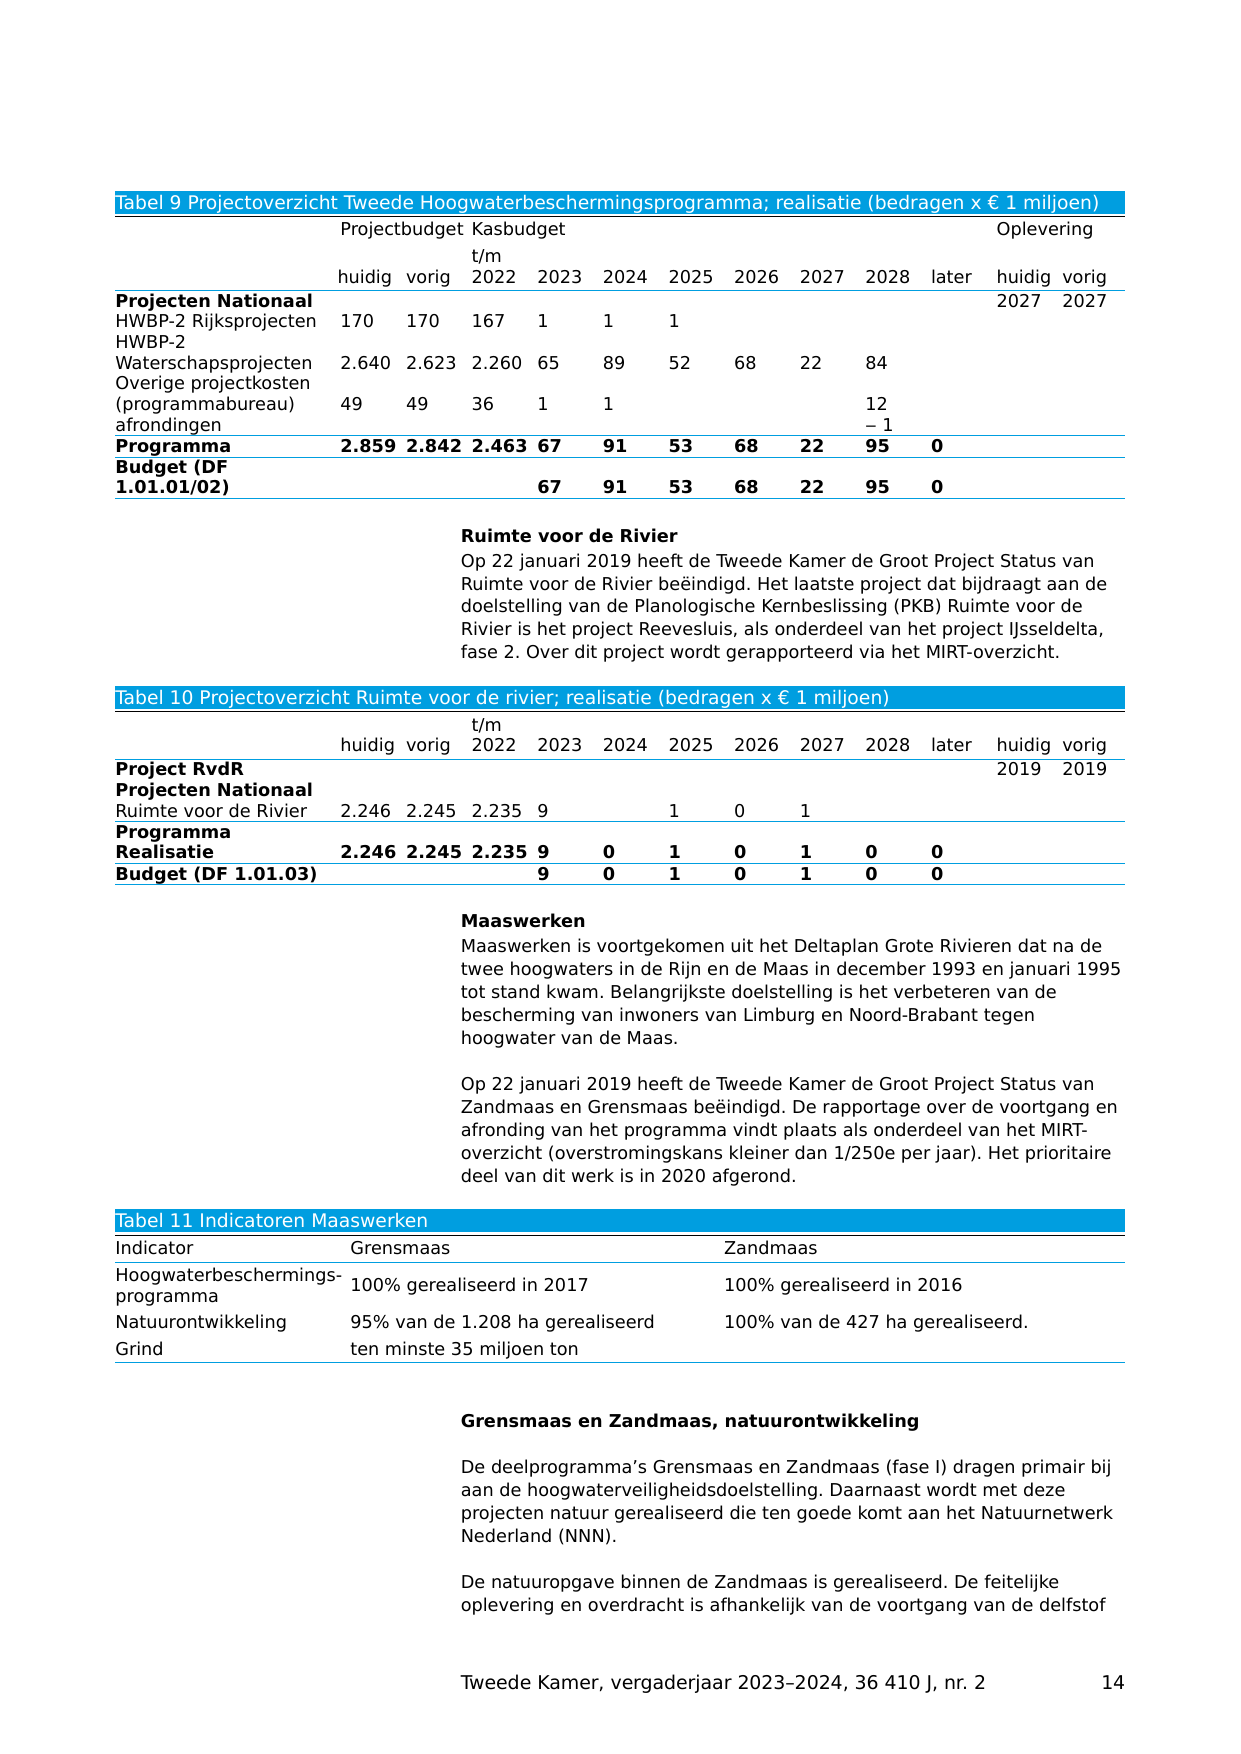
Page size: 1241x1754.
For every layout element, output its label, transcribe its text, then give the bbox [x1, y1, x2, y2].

table_cell [115, 217, 337, 290]
table_cell 0 [731, 822, 797, 863]
table_cell [731, 291, 797, 311]
table_cell 68 [731, 458, 797, 498]
table_cell 2025 [665, 243, 731, 290]
table_cell 12 [862, 373, 928, 414]
table_cell 49 [403, 373, 468, 414]
table_cell 2026 [731, 243, 797, 290]
table_cell 0 [600, 864, 665, 884]
table_cell Natuurontwikkeling [115, 1309, 347, 1336]
table_cell Oplevering [994, 217, 1125, 243]
table_cell Kasbudget [469, 217, 993, 243]
table_cell [797, 760, 862, 780]
table_cell [469, 780, 534, 801]
table_cell Ruimte voor de Rivier [115, 801, 337, 821]
table_cell [797, 291, 862, 311]
table_cell 170 [337, 311, 403, 332]
table_cell [1059, 373, 1125, 414]
table_cell 9 [534, 822, 600, 863]
table_cell [731, 311, 797, 332]
table_cell 2027 [1059, 291, 1125, 311]
table_cell [928, 780, 993, 801]
table_cell [665, 373, 731, 414]
table_cell ‒ 1 [862, 415, 928, 435]
table_cell 2.245 [403, 801, 468, 821]
table_cell 2.842 [403, 436, 468, 456]
table_cell Projectbudget [337, 217, 468, 243]
table_cell 0 [928, 864, 993, 884]
table_cell [994, 780, 1059, 801]
table_cell 67 [534, 436, 600, 456]
table_cell 2.260 [469, 332, 534, 373]
table_cell vorig [1059, 712, 1125, 759]
text De natuuropgave binnen de Zandmaas is gerealiseerd. De feitelijke oplevering en overdracht is afhankelijk van de voortgang van de delfstof­ [461, 1570, 1125, 1616]
table_cell [469, 415, 534, 435]
table_cell [534, 780, 600, 801]
table_cell [600, 415, 665, 435]
table_cell 100% van de 427 ha gerealiseerd. [721, 1309, 1125, 1336]
table_cell [665, 760, 731, 780]
table_cell 65 [534, 332, 600, 373]
table_cell 1 [665, 822, 731, 863]
text De deelprogramma’s Grensmaas en Zandmaas (fase I) dragen primair bij aan de hoogwaterveiligheidsdoelstelling. Daarnaast wordt met deze projecten natuur gerealiseerd die ten goede komt aan het Natuurnetwerk Nederland (NNN). [461, 1455, 1125, 1547]
table_cell [115, 712, 337, 759]
table_cell [994, 332, 1059, 373]
table_cell 2027 [994, 291, 1059, 311]
table_cell [403, 415, 468, 435]
table_cell [928, 760, 993, 780]
table_cell 2024 [600, 712, 665, 759]
table_cell 89 [600, 332, 665, 373]
table_cell Programma Realisatie [115, 822, 337, 863]
table_cell 2025 [665, 712, 731, 759]
table_cell 0 [600, 822, 665, 863]
table_cell Overige projectkosten (programmabureau) [115, 373, 337, 414]
table_cell 170 [403, 311, 468, 332]
table_cell [862, 760, 928, 780]
table_cell Hoogwaterbeschermings-programma [115, 1263, 347, 1309]
table_cell t/m 2022 [469, 243, 534, 290]
table_cell 0 [731, 801, 797, 821]
table_cell [862, 291, 928, 311]
table_cell 67 [534, 458, 600, 498]
table_cell 22 [797, 458, 862, 498]
table_cell 91 [600, 458, 665, 498]
table_cell 0 [862, 864, 928, 884]
table_cell Zandmaas [721, 1236, 1125, 1262]
table_cell 2.245 [403, 822, 468, 863]
table_cell 2.463 [469, 436, 534, 456]
table_cell [403, 291, 468, 311]
table_cell Indicator [115, 1236, 347, 1262]
table_cell 167 [469, 311, 534, 332]
table_cell 95 [862, 436, 928, 456]
table_cell [403, 760, 468, 780]
table_cell [1059, 780, 1125, 801]
table_cell [731, 415, 797, 435]
table_cell 2024 [600, 243, 665, 290]
table_cell 1 [797, 822, 862, 863]
table_cell huidig [337, 243, 403, 290]
text Maaswerken [461, 909, 1125, 932]
table_cell [534, 760, 600, 780]
table_cell 22 [797, 436, 862, 456]
table_cell [862, 311, 928, 332]
table_cell [534, 291, 600, 311]
table_cell 2.640 [337, 332, 403, 373]
table_cell [337, 780, 403, 801]
table_cell 95 [862, 458, 928, 498]
table_cell [994, 801, 1059, 821]
table_cell later [928, 712, 993, 759]
table_cell [797, 311, 862, 332]
table_cell 53 [665, 458, 731, 498]
table_cell 9 [534, 864, 600, 884]
table_cell [600, 291, 665, 311]
table_cell [862, 801, 928, 821]
table_cell 2023 [534, 243, 600, 290]
table_cell [994, 458, 1059, 498]
table_cell 2.623 [403, 332, 468, 373]
table_cell 1 [600, 373, 665, 414]
table_cell 49 [337, 373, 403, 414]
text Ruimte voor de Rivier [461, 524, 1125, 547]
table_cell vorig [403, 243, 468, 290]
table_cell 2019 [1059, 760, 1125, 780]
text Grensmaas en Zandmaas, natuurontwikkeling [461, 1409, 1125, 1432]
table_cell [928, 311, 993, 332]
table_cell [337, 415, 403, 435]
table_cell [928, 801, 993, 821]
table_cell 1 [665, 864, 731, 884]
table_cell huidig [994, 712, 1059, 759]
table_cell 2.859 [337, 436, 403, 456]
table_cell 2.246 [337, 801, 403, 821]
table_cell [469, 760, 534, 780]
table_cell [469, 291, 534, 311]
table_cell [928, 415, 993, 435]
table_cell Budget (DF 1.01.01/02) [115, 458, 337, 498]
table_cell [469, 864, 534, 884]
table_cell [862, 780, 928, 801]
table_cell [1059, 436, 1125, 456]
table_cell 52 [665, 332, 731, 373]
table_cell [994, 864, 1059, 884]
table_cell 2026 [731, 712, 797, 759]
table_cell [665, 780, 731, 801]
table_cell vorig [403, 712, 468, 759]
table_cell 2.235 [469, 801, 534, 821]
table_cell [994, 436, 1059, 456]
table_cell Project RvdR [115, 760, 337, 780]
table_cell [665, 415, 731, 435]
text Maaswerken is voortgekomen uit het Deltaplan Grote Rivieren dat na de twee hoogwaters in de Rijn en de Maas in december 1993 en januari 1995 tot stand kwam. Belangrijkste doelstelling is het verbeteren van de bescherming van inwoners van Limburg en Noord-Brabant tegen hoogwater van de Maas. [461, 934, 1125, 1049]
table_cell [1059, 864, 1125, 884]
table_cell [994, 822, 1059, 863]
table_cell [1059, 415, 1125, 435]
table_cell Projecten Nationaal [115, 291, 337, 311]
table_cell 100% gerealiseerd in 2016 [721, 1263, 1125, 1309]
table_cell HWBP-2 Rijksprojecten [115, 311, 337, 332]
table_cell 2027 [797, 712, 862, 759]
table_cell [665, 291, 731, 311]
table_cell 2019 [994, 760, 1059, 780]
table_cell 0 [928, 822, 993, 863]
table_cell [600, 801, 665, 821]
table_cell [337, 760, 403, 780]
table_cell [928, 373, 993, 414]
table_cell [797, 415, 862, 435]
table_cell t/m 2022 [469, 712, 534, 759]
table_cell [403, 458, 468, 498]
table_cell [928, 332, 993, 373]
table_cell later [928, 243, 993, 290]
table_cell [994, 415, 1059, 435]
table_cell [403, 780, 468, 801]
table_cell [731, 760, 797, 780]
table_cell 22 [797, 332, 862, 373]
text Op 22 januari 2019 heeft de Tweede Kamer de Groot Project Status van Ruimte voor de Rivier beëindigd. Het laatste project dat bijdraagt aan de doelstelling van de Planologische Kernbeslissing (PKB) Ruimte voor de Rivier is het project Reevesluis, als onderdeel van het project IJsseldelta, fase 2. Over dit project wordt gerapporteerd via het MIRT-overzicht. [461, 549, 1125, 663]
table_cell 84 [862, 332, 928, 373]
table_cell 1 [797, 864, 862, 884]
table_cell 2027 [797, 243, 862, 290]
text Op 22 januari 2019 heeft de Tweede Kamer de Groot Project Status van Zandmaas en Grensmaas beëindigd. De rapportage over de voortgang en afronding van het programma vindt plaats als onderdeel van het MIRT- overzicht (overstromingskans kleiner dan 1/250e per jaar). Het prioritaire deel van dit werk is in 2020 afgerond. [461, 1072, 1125, 1187]
table_cell 9 [534, 801, 600, 821]
table_cell 2023 [534, 712, 600, 759]
table_cell 0 [928, 436, 993, 456]
table_cell [469, 458, 534, 498]
table_cell [600, 760, 665, 780]
table_cell 0 [731, 864, 797, 884]
table_cell [797, 373, 862, 414]
table_cell Projecten Nationaal [115, 780, 337, 801]
table_cell 2.246 [337, 822, 403, 863]
table_cell [337, 291, 403, 311]
table_cell HWBP-2 Waterschapsprojecten [115, 332, 337, 373]
table_cell 1 [797, 801, 862, 821]
table_cell [337, 458, 403, 498]
table_cell [1059, 458, 1125, 498]
table_cell 1 [534, 311, 600, 332]
table_cell [731, 780, 797, 801]
table_cell [797, 780, 862, 801]
table_cell [1059, 822, 1125, 863]
table_cell Programma [115, 436, 337, 456]
table_cell 36 [469, 373, 534, 414]
table_cell afrondingen [115, 415, 337, 435]
table_cell [731, 373, 797, 414]
table_cell 1 [665, 801, 731, 821]
table_cell 2028 [862, 712, 928, 759]
table_cell 1 [534, 373, 600, 414]
table_cell 2028 [862, 243, 928, 290]
table_cell Grensmaas [347, 1236, 721, 1262]
table_cell 2.235 [469, 822, 534, 863]
table_cell [1059, 332, 1125, 373]
table_cell 53 [665, 436, 731, 456]
table_cell 68 [731, 436, 797, 456]
table_cell 91 [600, 436, 665, 456]
table_cell [1059, 801, 1125, 821]
table_cell vorig [1059, 243, 1125, 290]
table_cell 0 [862, 822, 928, 863]
table_cell 100% gerealiseerd in 2017 [347, 1263, 721, 1309]
table_cell [600, 780, 665, 801]
table_cell [994, 311, 1059, 332]
table_cell huidig [994, 243, 1059, 290]
table_cell [994, 373, 1059, 414]
table_cell [1059, 311, 1125, 332]
table_cell [928, 291, 993, 311]
table_cell Grind [115, 1336, 347, 1362]
table_cell Budget (DF 1.01.03) [115, 864, 337, 884]
table_cell 95% van de 1.208 ha gerealiseerd [347, 1309, 721, 1336]
table_cell [721, 1336, 1125, 1362]
table_cell [115, 1363, 347, 1384]
table_cell 68 [731, 332, 797, 373]
table_cell ten minste 35 miljoen ton [347, 1336, 721, 1362]
table_cell huidig [337, 712, 403, 759]
table_cell 0 [928, 458, 993, 498]
table_cell 1 [600, 311, 665, 332]
table_cell [337, 864, 403, 884]
table_cell [403, 864, 468, 884]
table_cell 1 [665, 311, 731, 332]
table_cell [534, 415, 600, 435]
